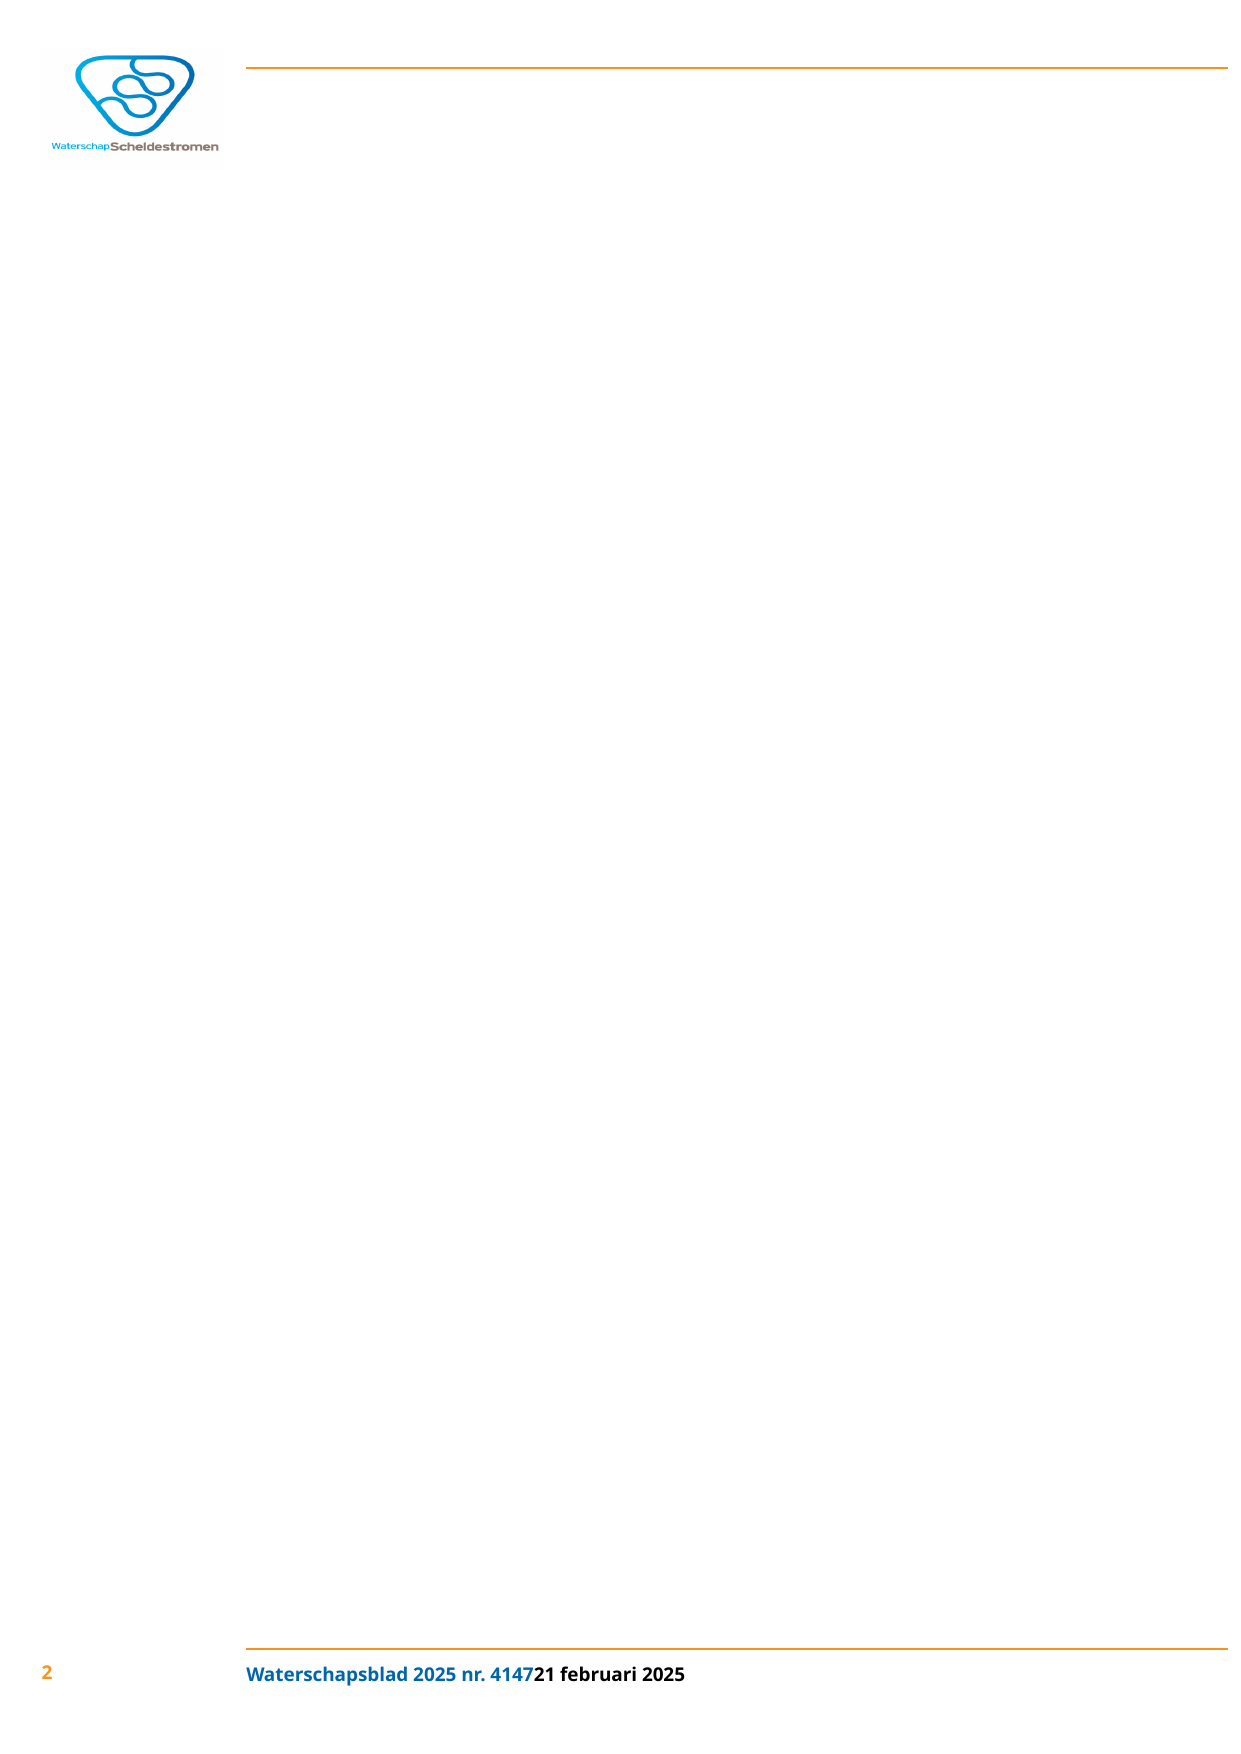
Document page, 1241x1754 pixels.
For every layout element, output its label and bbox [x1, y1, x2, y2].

picture [41, 47, 231, 172]
